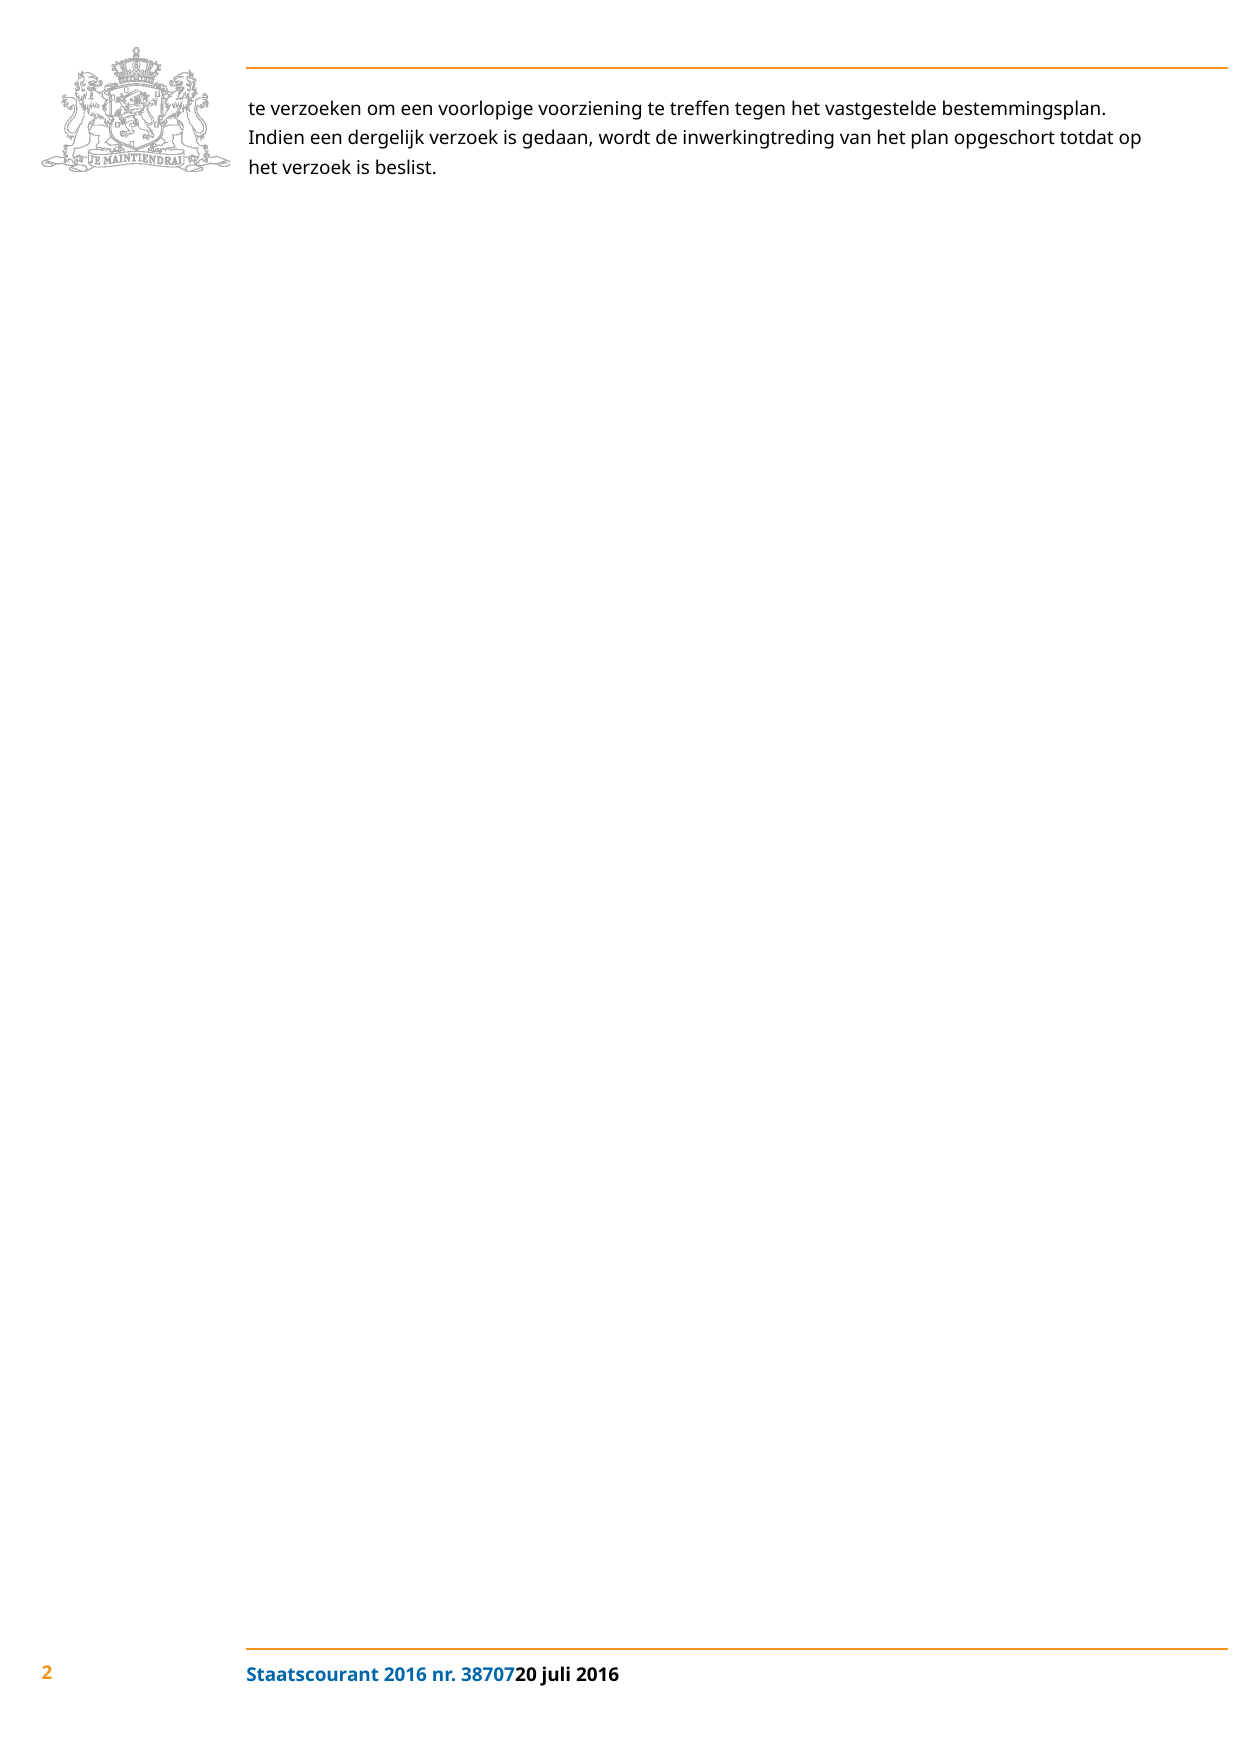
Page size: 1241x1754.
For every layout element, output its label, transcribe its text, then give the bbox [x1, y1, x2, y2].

picture [41, 47, 231, 172]
text te verzoeken om een voorlopige voorziening te treffen tegen het vastgestelde bestemmingsplan. Indien een dergelijk verzoek is gedaan, wordt de inwerkingtreding van het plan opgeschort totdat op het verzoek is beslist. [248, 95, 1152, 180]
